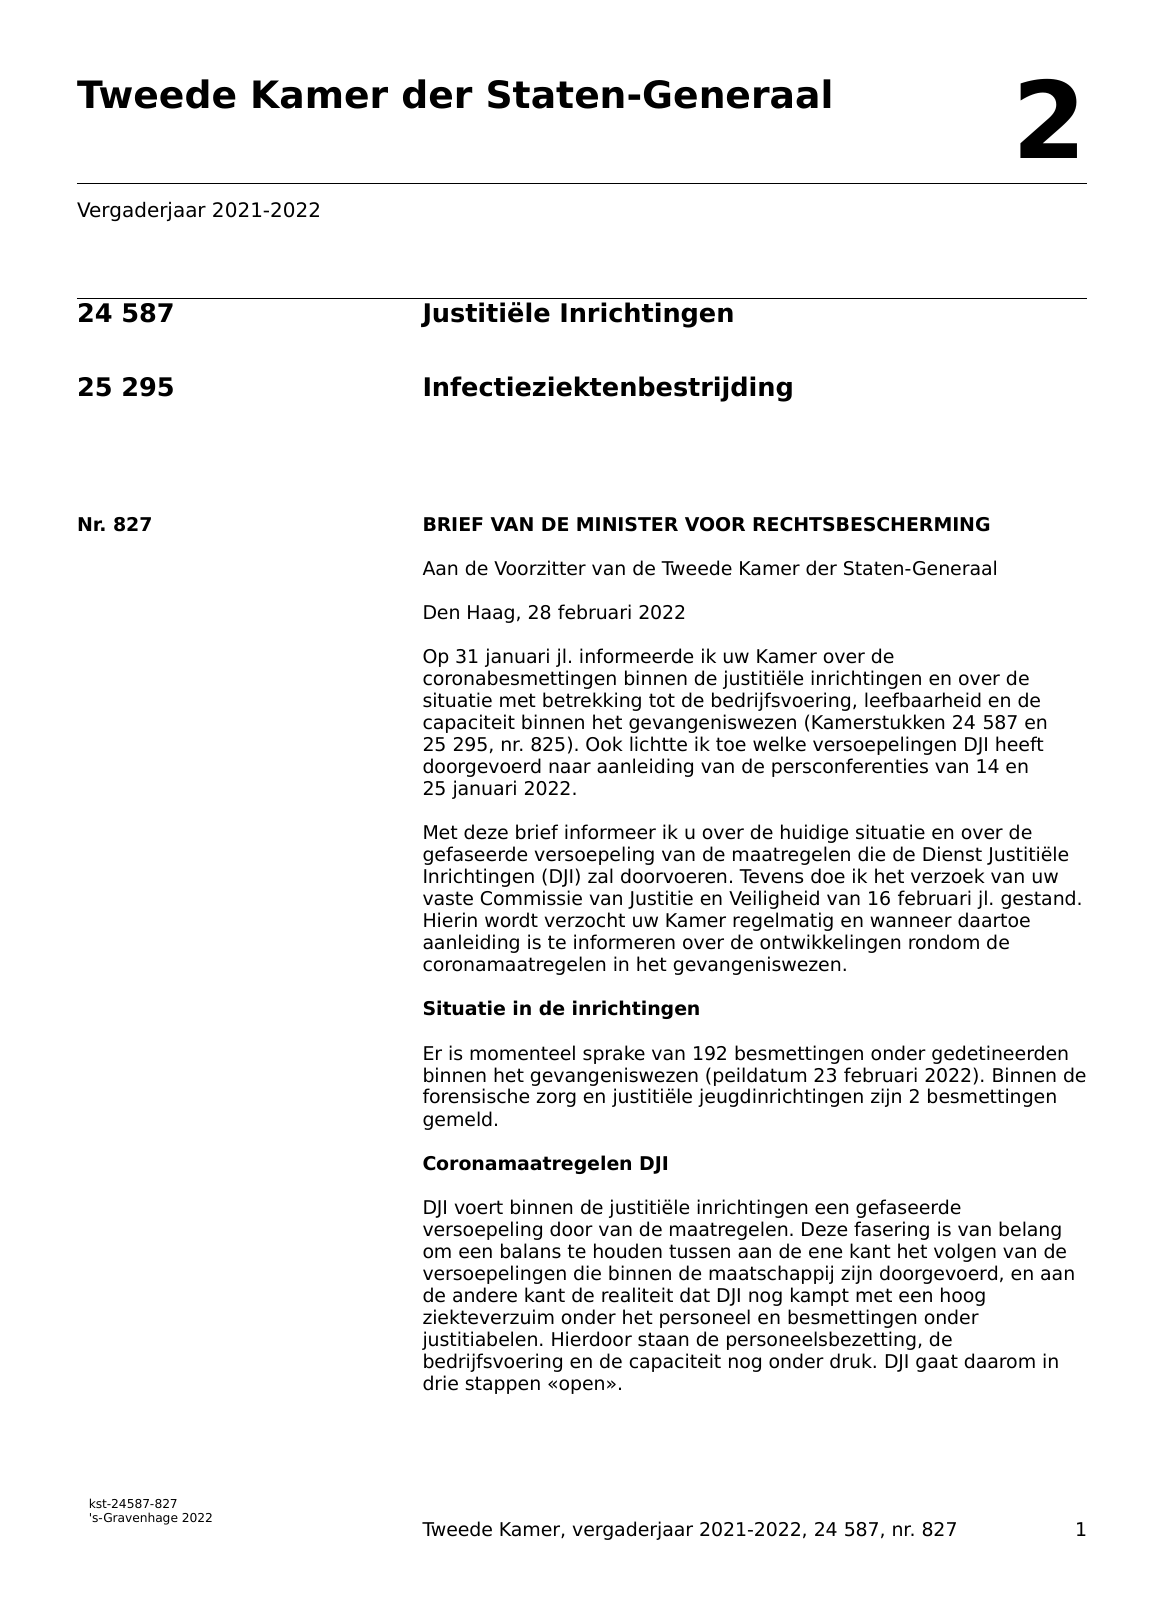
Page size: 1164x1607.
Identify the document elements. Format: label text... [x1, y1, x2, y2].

text Aan de Voorzitter van de Tweede Kamer der Staten-Generaal [422, 558, 1087, 580]
text DJI voert binnen de justitiële inrichtingen een gefaseerde versoepeling door van de maatregelen. Deze fasering is van belang om een balans te houden tussen aan de ene kant het volgen van de versoepelingen die binnen de maatschappij zijn doorgevoerd, en aan de andere kant de realiteit dat DJI nog kampt met een hoog ziekteverzuim onder het personeel en besmettingen onder justitiabelen. Hierdoor staan de personeelsbezetting, de bedrijfsvoering en de capaciteit nog onder druk. DJI gaat daarom in drie stappen «open». [422, 1197, 1087, 1394]
text Den Haag, 28 februari 2022 [422, 602, 1087, 624]
text kst-24587-827 [88, 1497, 323, 1511]
table_cell Vergaderjaar 2021-2022 [77, 184, 1087, 298]
subtitle Nr. 827 BRIEF VAN DE MINISTER VOOR RECHTSBESCHERMING [77, 514, 1087, 536]
text Met deze brief informeer ik u over de huidige situatie en over de gefaseerde versoepeling van de maatregelen die de Dienst Justitiële Inrichtingen (DJI) zal doorvoeren. Tevens doe ik het verzoek van uw vaste Commissie van Justitie en Veiligheid van 16 februari jl. gestand. Hierin wordt verzocht uw Kamer regelmatig en wanneer daartoe aanleiding is te informeren over de ontwikkelingen rondom de coronamaatregelen in het gevangeniswezen. [422, 822, 1087, 976]
table_header 2 [886, 59, 1087, 183]
subtitle 25 295 Infectieziektenbestrijding [77, 373, 1087, 403]
text Er is momenteel sprake van 192 besmettingen onder gedetineerden binnen het gevangeniswezen (peildatum 23 februari 2022). Binnen de forensische zorg en justitiële jeugdinrichtingen zijn 2 besmettingen gemeld. [422, 1042, 1087, 1130]
subtitle Situatie in de inrichtingen [422, 998, 1087, 1020]
subtitle Coronamaatregelen DJI [422, 1153, 1087, 1174]
subtitle 24 587 Justitiële Inrichtingen [77, 299, 1087, 329]
text Op 31 januari jl. informeerde ik uw Kamer over de coronabesmettingen binnen de justitiële inrichtingen en over de situatie met betrekking tot de bedrijfsvoering, leefbaarheid en de capaciteit binnen het gevangeniswezen (Kamerstukken 24 587 en 25 295, nr. 825). Ook lichtte ik toe welke versoepelingen DJI heeft doorgevoerd naar aanleiding van de persconferenties van 14 en 25 januari 2022. [422, 646, 1087, 800]
table_header Tweede Kamer der Staten-Generaal [77, 59, 886, 183]
text 's-Gravenhage 2022 [88, 1511, 323, 1525]
